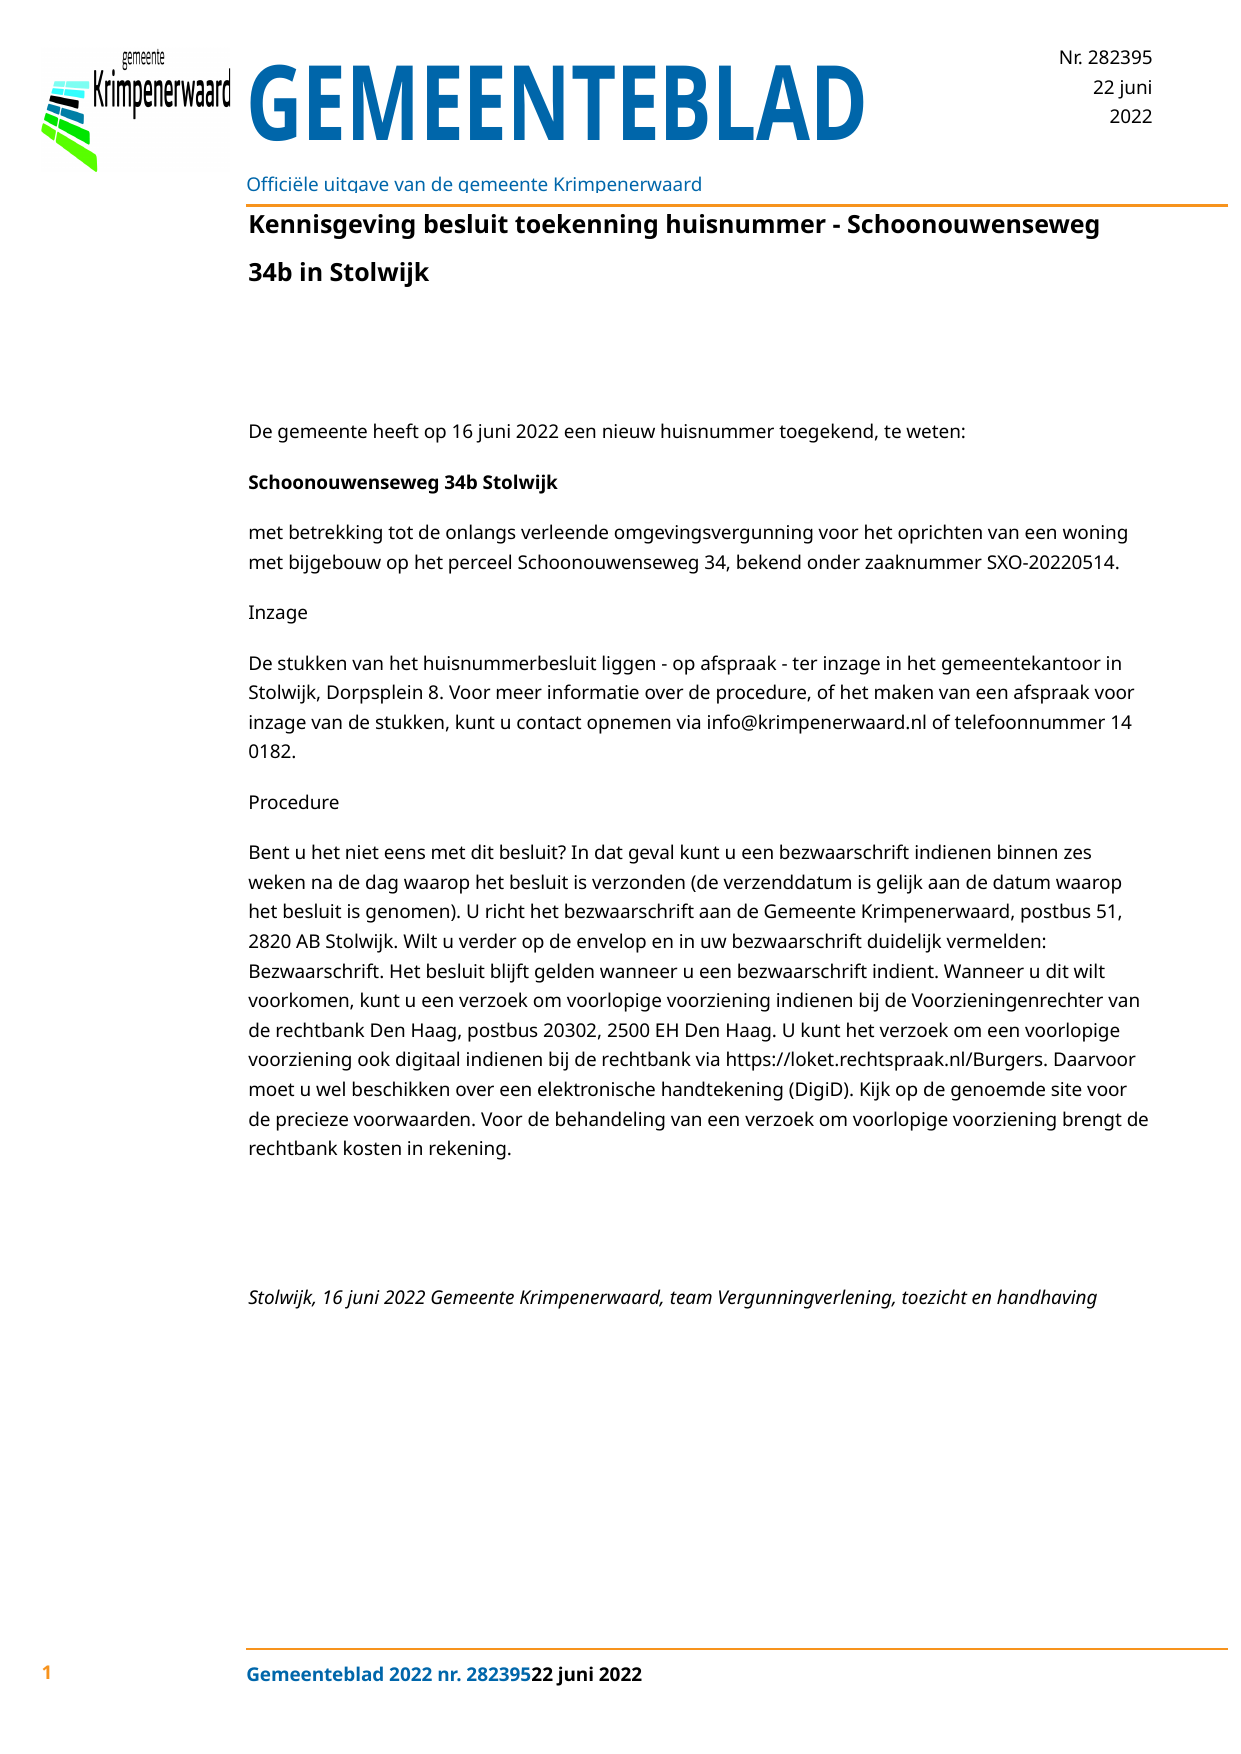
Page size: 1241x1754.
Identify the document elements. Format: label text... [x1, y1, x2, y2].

text met betrekking tot de onlangs verleende omgevingsvergunning voor het oprichten van een woning met bijgebouw op het perceel Schoonouwenseweg 34, bekend onder zaaknummer SXO-20220514. [248, 519, 1152, 575]
text Bent u het niet eens met dit besluit? In dat geval kunt u een bezwaarschrift indienen binnen zes weken na de dag waarop het besluit is verzonden (de verzenddatum is gelijk aan de datum waarop het besluit is genomen). U richt het bezwaarschrift aan de Gemeente Krimpenerwaard, postbus 51, 2820 AB Stolwijk. Wilt u verder op de envelop en in uw bezwaarschrift duidelijk vermelden: Bezwaarschrift. Het besluit blijft gelden wanneer u een bezwaarschrift indient. Wanneer u dit wilt voorkomen, kunt u een verzoek om voorlopige voorziening indienen bij de Voorzieningenrechter van de rechtbank Den Haag, postbus 20302, 2500 EH Den Haag. U kunt het verzoek om een voorlopige voorziening ook digitaal indienen bij de rechtbank via https://loket.rechtspraak.nl/Burgers. Daarvoor moet u wel beschikken over een elektronische handtekening (DigiD). Kijk op de genoemde site voor de precieze voorwaarden. Voor de behandeling van een verzoek om voorlopige voorziening brengt de rechtbank kosten in rekening. [248, 839, 1152, 1161]
text Kennisgeving besluit toekenning huisnummer - Schoonouwenseweg 34b in Stolwijk [248, 207, 1152, 288]
text Stolwijk, 16 juni 2022 Gemeente Krimpenerwaard, team Vergunningverlening, toezicht en handhaving [248, 1284, 1152, 1310]
picture [41, 47, 231, 172]
text Schoonouwenseweg 34b Stolwijk [248, 469, 1152, 495]
text De gemeente heeft op 16 juni 2022 een nieuw huisnummer toegekend, te weten: [248, 419, 1152, 444]
text Inzage [248, 599, 1152, 625]
text Procedure [248, 789, 1152, 815]
text De stukken van het huisnummerbesluit liggen - op afspraak - ter inzage in het gemeentekantoor in Stolwijk, Dorpsplein 8. Voor meer informatie over de procedure, of het maken van een afspraak voor inzage van de stukken, kunt u contact opnemen via info@krimpenerwaard.nl of telefoonnummer 14 0182. [248, 650, 1152, 764]
